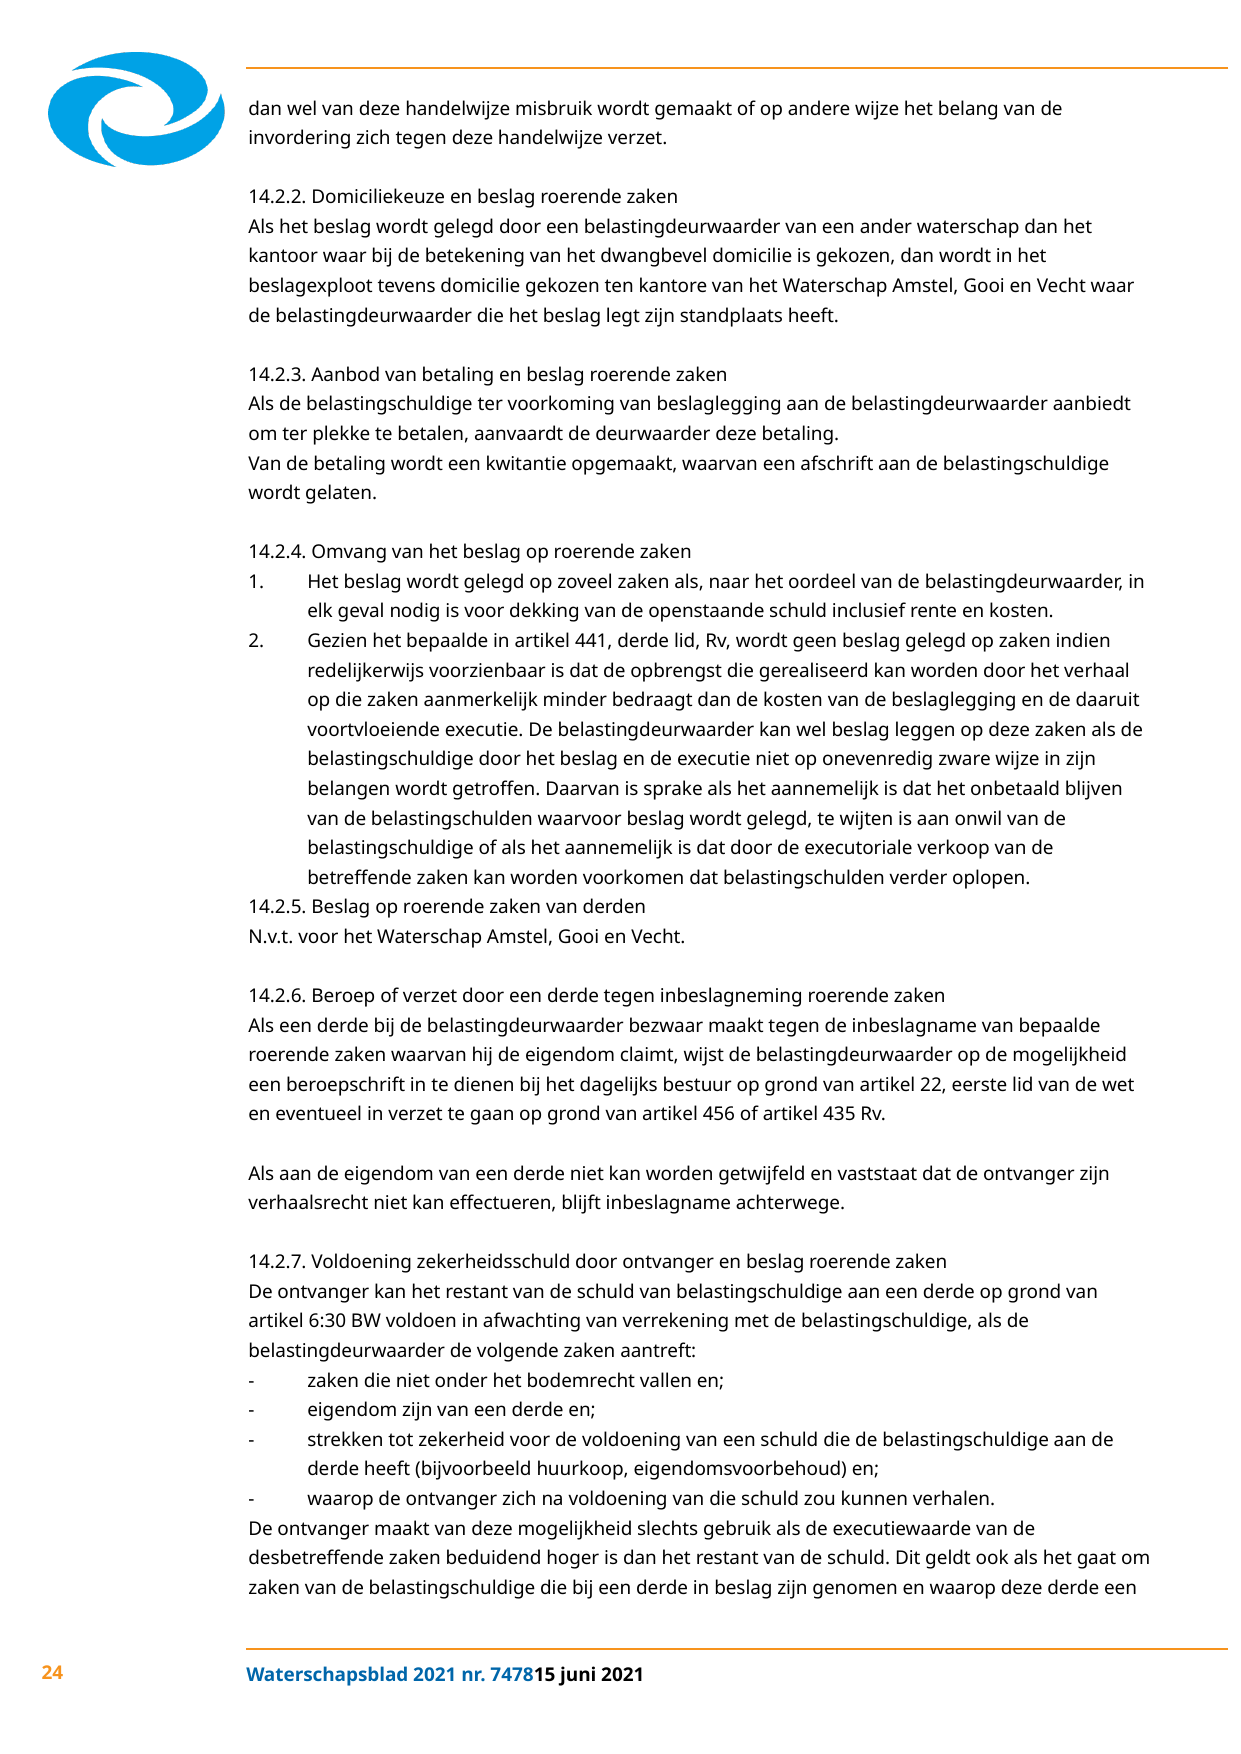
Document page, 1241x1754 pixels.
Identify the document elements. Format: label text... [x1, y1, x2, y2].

text 14.2.3. Aanbod van betaling en beslag roerende zaken [248, 361, 1152, 387]
text dan wel van deze handelwijze misbruik wordt gemaakt of op andere wijze het belang van de invordering zich tegen deze handelwijze verzet. [248, 95, 1152, 150]
text 14.2.6. Beroep of verzet door een derde tegen inbeslagneming roerende zaken [248, 982, 1152, 1008]
list eigendom zijn van een derde en; [248, 1396, 1152, 1422]
text 14.2.2. Domiciliekeuze en beslag roerende zaken [248, 183, 1152, 209]
text Als de belastingschuldige ter voorkoming van beslaglegging aan de belastingdeurwaarder aanbiedt om ter plekke te betalen, aanvaardt de deurwaarder deze betaling. [248, 391, 1152, 446]
text De ontvanger kan het restant van de schuld van belastingschuldige aan een derde op grond van artikel 6:30 BW voldoen in afwachting van verrekening met de belastingschuldige, als de belastingdeurwaarder de volgende zaken aantreft: [248, 1278, 1152, 1363]
text Als het beslag wordt gelegd door een belastingdeurwaarder van een ander waterschap dan het kantoor waar bij de betekening van het dwangbevel domicilie is gekozen, dan wordt in het beslagexploot tevens domicilie gekozen ten kantore van het Waterschap Amstel, Gooi en Vecht waar de belastingdeurwaarder die het beslag legt zijn standplaats heeft. [248, 213, 1152, 328]
picture [41, 47, 231, 172]
list Gezien het bepaalde in artikel 441, derde lid, Rv, wordt geen beslag gelegd op zaken indien redelijkerwijs voorzienbaar is dat de opbrengst die gerealiseerd kan worden door het verhaal op die zaken aanmerkelijk minder bedraagt dan de kosten van de beslaglegging en de daaruit voortvloeiende executie. De belastingdeurwaarder kan wel beslag leggen op deze zaken als de belastingschuldige door het beslag en de executie niet op onevenredig zware wijze in zijn belangen wordt getroffen. Daarvan is sprake als het aannemelijk is dat het onbetaald blijven van de belastingschulden waarvoor beslag wordt gelegd, te wijten is aan onwil van de belastingschuldige of als het aannemelijk is dat door de executoriale verkoop van de betreffende zaken kan worden voorkomen dat belastingschulden verder oplopen. [248, 627, 1152, 890]
list Het beslag wordt gelegd op zoveel zaken als, naar het oordeel van de belastingdeurwaarder, in elk geval nodig is voor dekking van de openstaande schuld inclusief rente en kosten. [248, 568, 1152, 623]
text 14.2.5. Beslag op roerende zaken van derden [248, 893, 1152, 919]
text 14.2.7. Voldoening zekerheidsschuld door ontvanger en beslag roerende zaken [248, 1248, 1152, 1274]
list strekken tot zekerheid voor de voldoening van een schuld die de belastingschuldige aan de derde heeft (bijvoorbeeld huurkoop, eigendomsvoorbehoud) en; [248, 1426, 1152, 1481]
list zaken die niet onder het bodemrecht vallen en; [248, 1367, 1152, 1393]
text N.v.t. voor het Waterschap Amstel, Gooi en Vecht. [248, 923, 1152, 949]
text De ontvanger maakt van deze mogelijkheid slechts gebruik als de executiewaarde van de desbetreffende zaken beduidend hoger is dan het restant van de schuld. Dit geldt ook als het gaat om zaken van de belastingschuldige die bij een derde in beslag zijn genomen en waarop deze derde een [248, 1515, 1152, 1600]
text 14.2.4. Omvang van het beslag op roerende zaken [248, 538, 1152, 564]
text Als aan de eigendom van een derde niet kan worden getwijfeld en vaststaat dat de ontvanger zijn verhaalsrecht niet kan effectueren, blijft inbeslagname achterwege. [248, 1160, 1152, 1215]
text Van de betaling wordt een kwitantie opgemaakt, waarvan een afschrift aan de belastingschuldige wordt gelaten. [248, 450, 1152, 505]
text Als een derde bij de belastingdeurwaarder bezwaar maakt tegen de inbeslagname van bepaalde roerende zaken waarvan hij de eigendom claimt, wijst de belastingdeurwaarder op de mogelijkheid een beroepschrift in te dienen bij het dagelijks bestuur op grond van artikel 22, eerste lid van de wet en eventueel in verzet te gaan op grond van artikel 456 of artikel 435 Rv. [248, 1012, 1152, 1126]
list waarop de ontvanger zich na voldoening van die schuld zou kunnen verhalen. [248, 1485, 1152, 1511]
